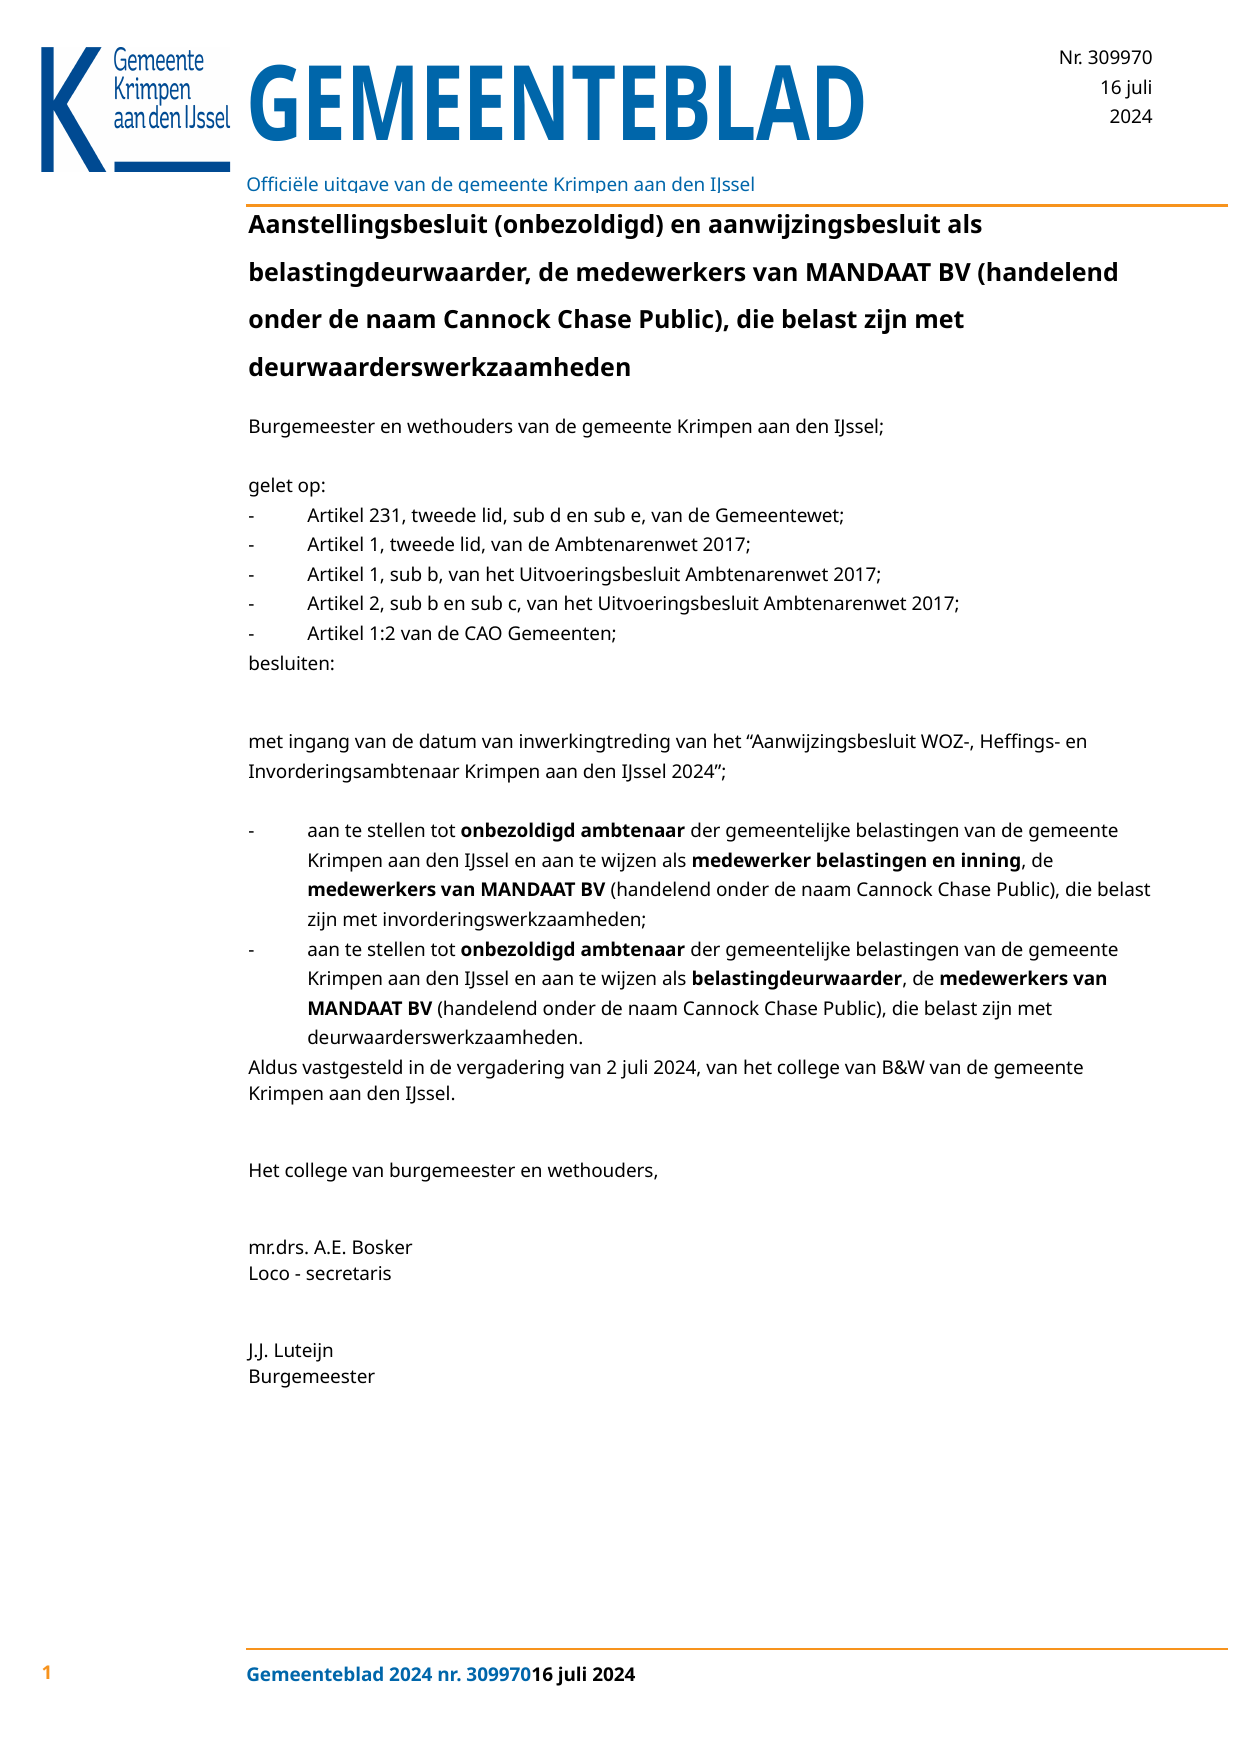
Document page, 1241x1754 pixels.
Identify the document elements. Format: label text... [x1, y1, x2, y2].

picture [41, 47, 231, 172]
text Burgemeester [248, 1363, 1152, 1388]
list Artikel 1, sub b, van het Uitvoeringsbesluit Ambtenarenwet 2017; [248, 561, 1152, 587]
list Artikel 1:2 van de CAO Gemeenten; [248, 620, 1152, 646]
text J.J. Luteijn [248, 1337, 1152, 1363]
text Aanstellingsbesluit (onbezoldigd) en aanwijzingsbesluit als belastingdeurwaarder, de medewerkers van MANDAAT BV (handelend onder de naam Cannock Chase Public), die belast zijn met deurwaarderswerkzaamheden [248, 207, 1152, 384]
list aan te stellen tot onbezoldigd ambtenaar der gemeentelijke belastingen van de gemeente Krimpen aan den IJssel en aan te wijzen als belastingdeurwaarder, de medewerkers van MANDAAT BV (handelend onder de naam Cannock Chase Public), die belast zijn met deurwaarderswerkzaamheden. [248, 936, 1152, 1050]
text met ingang van de datum van inwerkingtreding van het “Aanwijzingsbesluit WOZ-, Heffings- en Invorderingsambtenaar Krimpen aan den IJssel 2024”; [248, 729, 1152, 784]
list Artikel 1, tweede lid, van de Ambtenarenwet 2017; [248, 531, 1152, 557]
text Het college van burgemeester en wethouders, [248, 1157, 1152, 1183]
text besluiten: [248, 650, 1152, 676]
list aan te stellen tot onbezoldigd ambtenaar der gemeentelijke belastingen van de gemeente Krimpen aan den IJssel en aan te wijzen als medewerker belastingen en inning, de medewerkers van MANDAAT BV (handelend onder de naam Cannock Chase Public), die belast zijn met invorderingswerkzaamheden; [248, 817, 1152, 932]
text gelet op: [248, 472, 1152, 498]
text Burgemeester en wethouders van de gemeente Krimpen aan den IJssel; [248, 413, 1152, 439]
text mr.drs. A.E. Bosker [248, 1234, 1152, 1260]
list Artikel 2, sub b en sub c, van het Uitvoeringsbesluit Ambtenarenwet 2017; [248, 591, 1152, 616]
list Artikel 231, tweede lid, sub d en sub e, van de Gemeentewet; [248, 502, 1152, 528]
text Aldus vastgesteld in de vergadering van 2 juli 2024, van het college van B&W van de gemeente Krimpen aan den IJssel. [248, 1054, 1152, 1106]
text Loco - secretaris [248, 1260, 1152, 1286]
